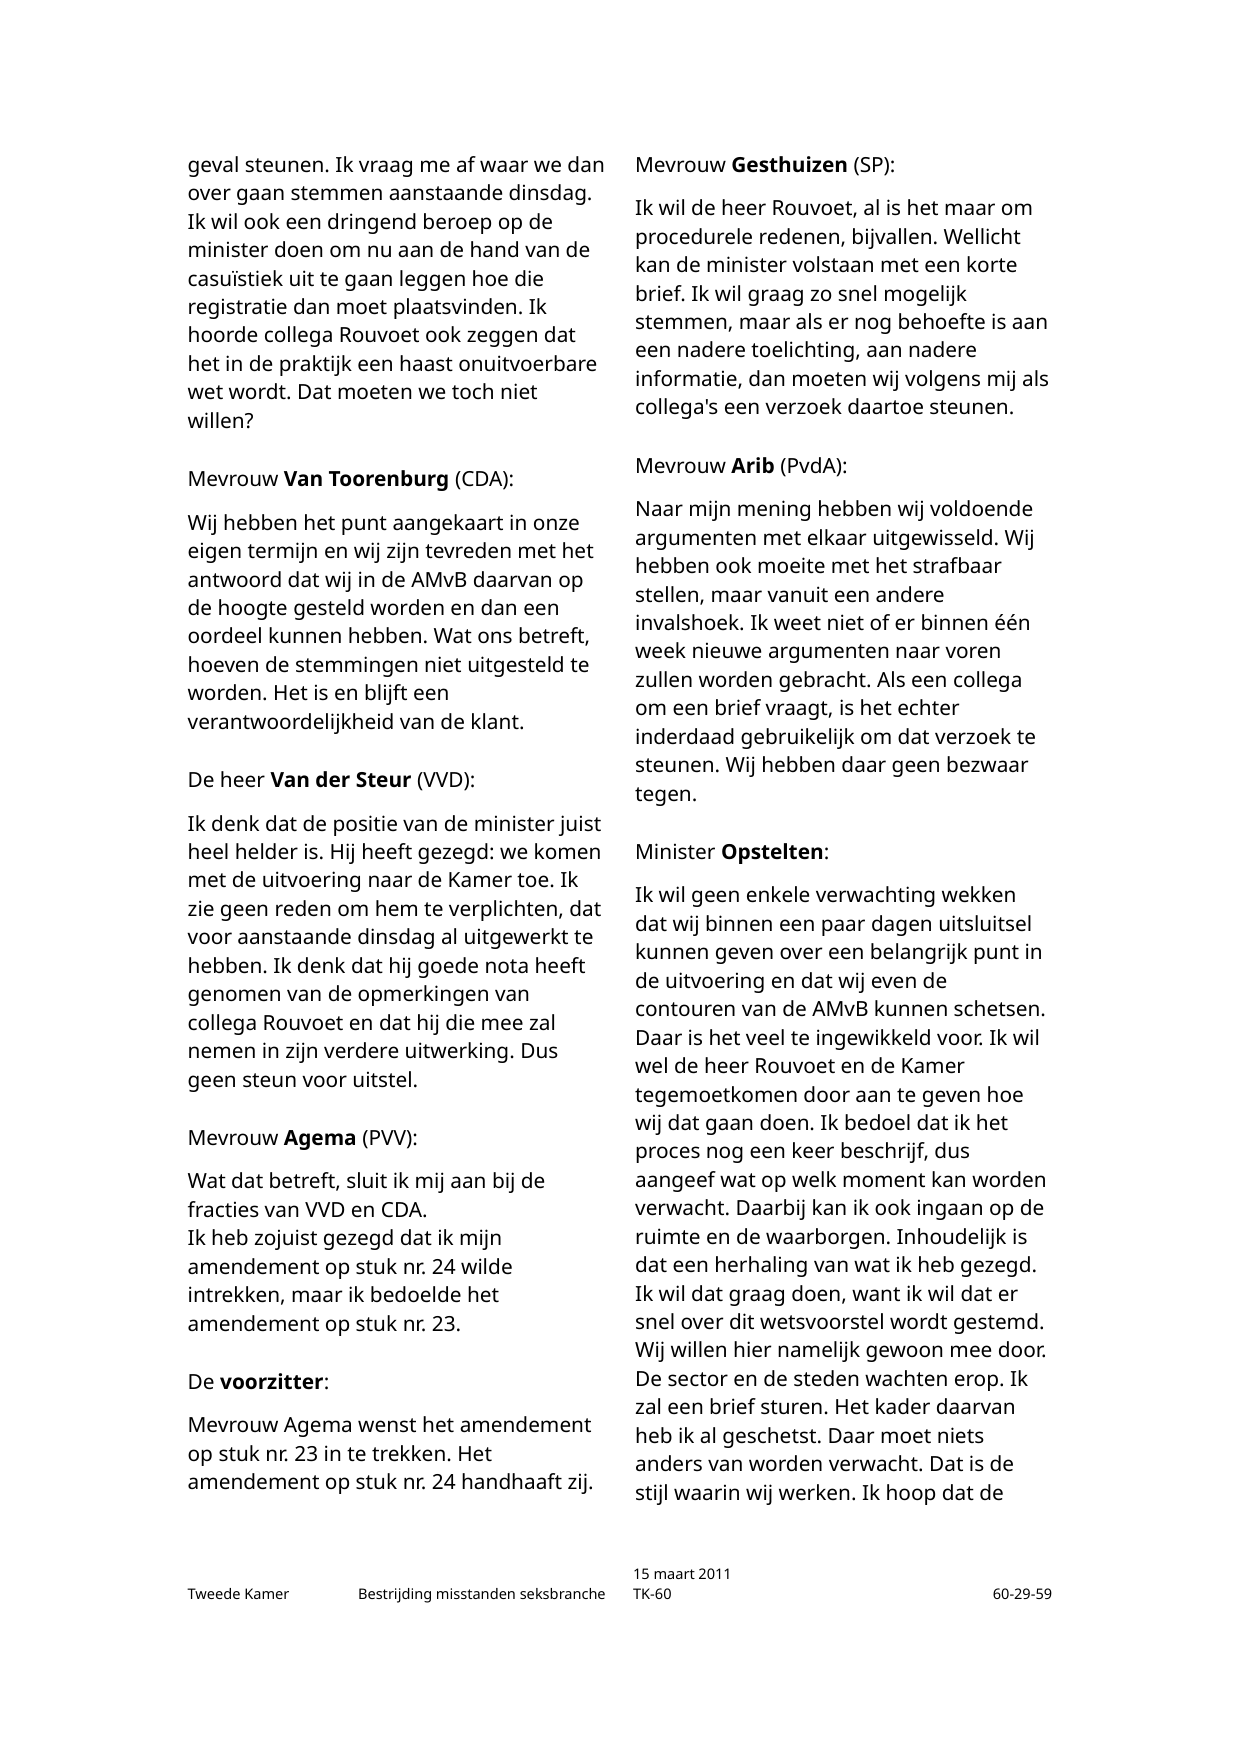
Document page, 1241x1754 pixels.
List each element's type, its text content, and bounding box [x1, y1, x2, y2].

text De heer Van der Steur (VVD): [187, 765, 605, 794]
text Naar mijn mening hebben wij voldoende argumenten met elkaar uitgewisseld. Wij hebben ook moeite met het strafbaar stellen, maar vanuit een andere invalshoek. Ik weet niet of er binnen één week nieuwe argumenten naar voren zullen worden gebracht. Als een collega om een brief vraagt, is het echter inderdaad gebruikelijk om dat verzoek te steunen. Wij hebben daar geen bezwaar tegen. [635, 494, 1053, 807]
text Mevrouw Agema wenst het amendement op stuk nr. 23 in te trekken. Het amendement op stuk nr. 24 handhaaft zij. [187, 1411, 605, 1496]
text Mevrouw Van Toorenburg (CDA): [187, 464, 605, 493]
text Ik heb zojuist gezegd dat ik mijn amendement op stuk nr. 24 wilde intrekken, maar ik bedoelde het amendement op stuk nr. 23. [187, 1223, 605, 1337]
text Wij hebben het punt aangekaart in onze eigen termijn en wij zijn tevreden met het antwoord dat wij in de AMvB daarvan op de hoogte gesteld worden en dan een oordeel kunnen hebben. Wat ons betreft, hoeven de stemmingen niet uitgesteld te worden. Het is en blijft een verantwoordelijkheid van de klant. [187, 508, 605, 735]
text Ik wil de heer Rouvoet, al is het maar om procedurele redenen, bijvallen. Wellicht kan de minister volstaan met een korte brief. Ik wil graag zo snel mogelijk stemmen, maar als er nog behoefte is aan een nadere toelichting, aan nadere informatie, dan moeten wij volgens mij als collega's een verzoek daartoe steunen. [635, 193, 1053, 421]
text Minister Opstelten: [635, 837, 1053, 866]
text Mevrouw Arib (PvdA): [635, 451, 1053, 479]
text Wat dat betreft, sluit ik mij aan bij de fracties van VVD en CDA. [187, 1167, 605, 1223]
text Ik wil geen enkele verwachting wekken dat wij binnen een paar dagen uitsluitsel kunnen geven over een belangrijk punt in de uitvoering en dat wij even de contouren van de AMvB kunnen schetsen. Daar is het veel te ingewikkeld voor. Ik wil wel de heer Rouvoet en de Kamer tegemoetkomen door aan te geven hoe wij dat gaan doen. Ik bedoel dat ik het proces nog een keer beschrijf, dus aangeef wat op welk moment kan worden verwacht. Daarbij kan ik ook ingaan op de ruimte en de waarborgen. Inhoudelijk is dat een herhaling van wat ik heb gezegd. Ik wil dat graag doen, want ik wil dat er snel over dit wetsvoorstel wordt gestemd. Wij willen hier namelijk gewoon mee door. De sector en de steden wachten erop. Ik zal een brief sturen. Het kader daarvan heb ik al geschetst. Daar moet niets anders van worden verwacht. Dat is de stijl waarin wij werken. Ik hoop dat de [635, 881, 1053, 1506]
text Ik denk dat de positie van de minister juist heel helder is. Hij heeft gezegd: we komen met de uitvoering naar de Kamer toe. Ik zie geen reden om hem te verplichten, dat voor aanstaande dinsdag al uitgewerkt te hebben. Ik denk dat hij goede nota heeft genomen van de opmerkingen van collega Rouvoet en dat hij die mee zal nemen in zijn verdere uitwerking. Dus geen steun voor uitstel. [187, 809, 605, 1093]
text geval steunen. Ik vraag me af waar we dan over gaan stemmen aanstaande dinsdag. Ik wil ook een dringend beroep op de minister doen om nu aan de hand van de casuïstiek uit te gaan leggen hoe die registratie dan moet plaatsvinden. Ik hoorde collega Rouvoet ook zeggen dat het in de praktijk een haast onuitvoerbare wet wordt. Dat moeten we toch niet willen? [187, 150, 605, 434]
text De voorzitter: [187, 1367, 605, 1396]
text Mevrouw Gesthuizen (SP): [635, 150, 1053, 178]
text Mevrouw Agema (PVV): [187, 1123, 605, 1152]
